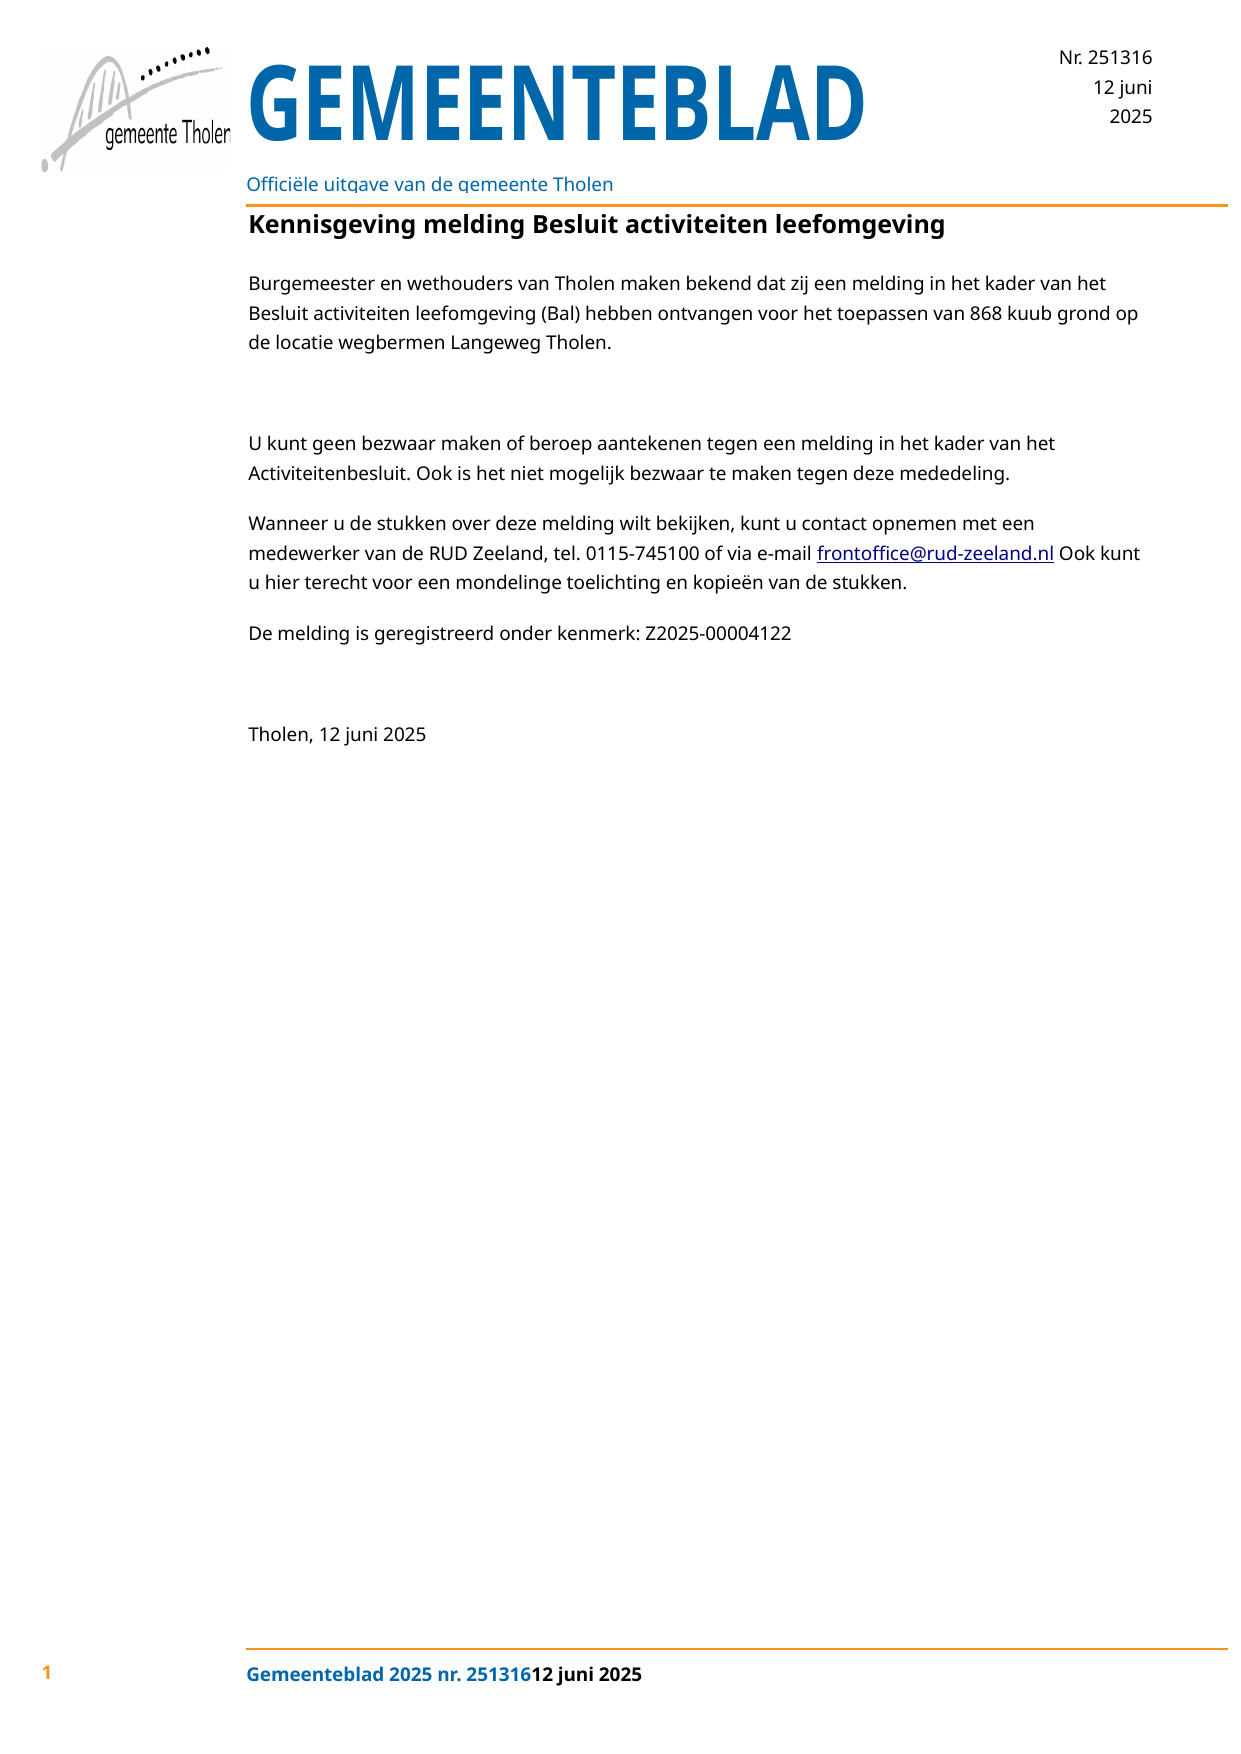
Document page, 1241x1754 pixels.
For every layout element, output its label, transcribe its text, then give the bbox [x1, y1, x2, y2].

text Tholen, 12 juni 2025 [248, 721, 1152, 746]
text Kennisgeving melding Besluit activiteiten leefomgeving [248, 207, 1152, 241]
text Wanneer u de stukken over deze melding wilt bekijken, kunt u contact opnemen met een medewerker van de RUD Zeeland, tel. 0115-745100 of via e-mail frontoffice@rud-zeeland.nl Ook kunt u hier terecht voor een mondelinge toelichting en kopieën van de stukken. [248, 510, 1152, 595]
text Burgemeester en wethouders van Tholen maken bekend dat zij een melding in het kader van het Besluit activiteiten leefomgeving (Bal) hebben ontvangen voor het toepassen van 868 kuub grond op de locatie wegbermen Langeweg Tholen. [248, 270, 1152, 355]
text U kunt geen bezwaar maken of beroep aantekenen tegen een melding in het kader van het Activiteitenbesluit. Ook is het niet mogelijk bezwaar te maken tegen deze mededeling. [248, 430, 1152, 486]
picture [41, 47, 231, 172]
text De melding is geregistreerd onder kenmerk: Z2025-00004122 [248, 620, 1152, 646]
